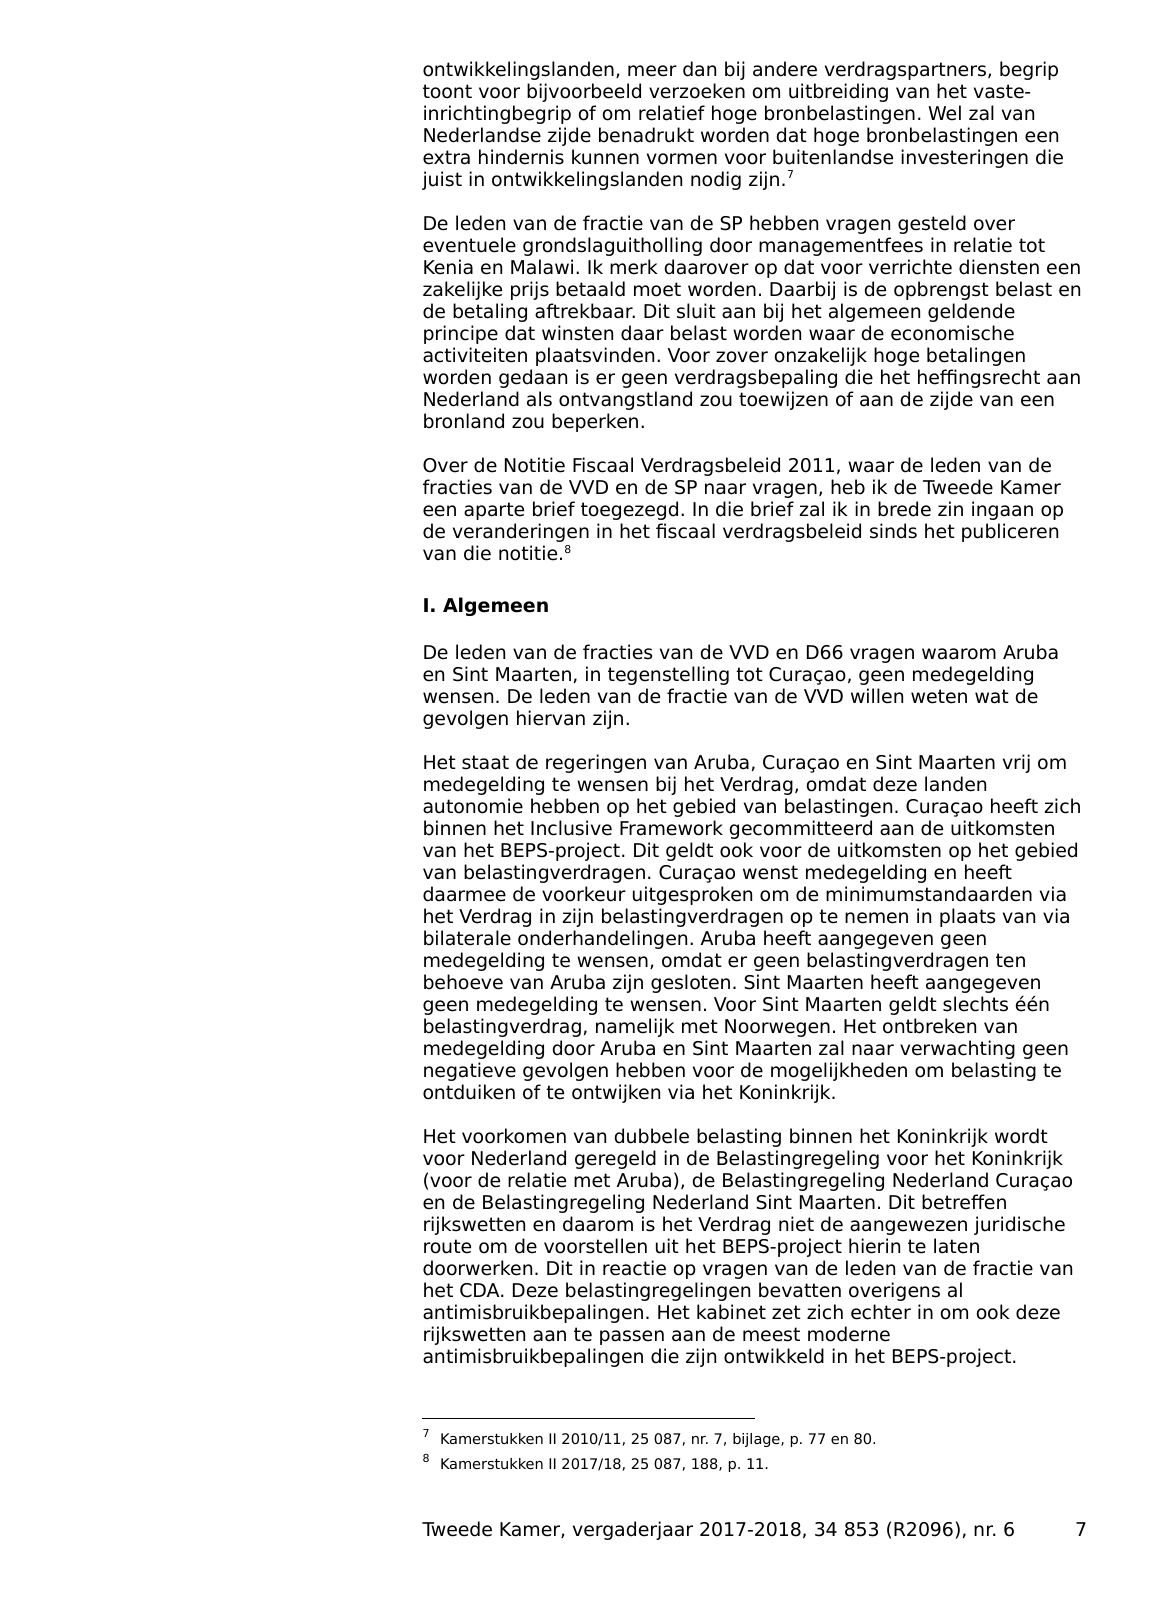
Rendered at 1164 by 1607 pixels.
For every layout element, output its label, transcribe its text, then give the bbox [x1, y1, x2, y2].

text ontwikkelingslanden, meer dan bij andere verdragspartners, begrip toont voor bijvoorbeeld verzoeken om uitbreiding van het vaste-inrichtingbegrip of om relatief hoge bronbelastingen. Wel zal van Nederlandse zijde benadrukt worden dat hoge bronbelastingen een extra hindernis kunnen vormen voor buitenlandse investeringen die juist in ontwikkelingslanden nodig zijn. [422, 59, 1087, 191]
text Kamerstukken II 2010/11, 25 087, nr. 7, bijlage, p. 77 en 80. [422, 1427, 1087, 1449]
text Kamerstukken II 2017/18, 25 087, 188, p. 11. [422, 1452, 1087, 1474]
text Over de Notitie Fiscaal Verdragsbeleid 2011, waar de leden van de fracties van de VVD en de SP naar vragen, heb ik de Tweede Kamer een aparte brief toegezegd. In die brief zal ik in brede zin ingaan op de veranderingen in het fiscaal verdragsbeleid sinds het publiceren van die notitie. [422, 455, 1087, 565]
text De leden van de fracties van de VVD en D66 vragen waarom Aruba en Sint Maarten, in tegenstelling tot Curaçao, geen medegelding wensen. De leden van de fractie van de VVD willen weten wat de gevolgen hiervan zijn. [422, 642, 1087, 730]
text Het voorkomen van dubbele belasting binnen het Koninkrijk wordt voor Nederland geregeld in de Belastingregeling voor het Koninkrijk (voor de relatie met Aruba), de Belastingregeling Nederland Curaçao en de Belastingregeling Nederland Sint Maarten. Dit betreffen rijkswetten en daarom is het Verdrag niet de aangewezen juridische route om de voorstellen uit het BEPS-project hierin te laten doorwerken. Dit in reactie op vragen van de leden van de fractie van het CDA. Deze belastingregelingen bevatten overigens al antimisbruikbepalingen. Het kabinet zet zich echter in om ook deze rijkswetten aan te passen aan de meest moderne antimisbruikbepalingen die zijn ontwikkeld in het BEPS-project. [422, 1126, 1087, 1368]
subtitle I. Algemeen [422, 595, 1087, 617]
text De leden van de fractie van de SP hebben vragen gesteld over eventuele grondslaguitholling door managementfees in relatie tot Kenia en Malawi. Ik merk daarover op dat voor verrichte diensten een zakelijke prijs betaald moet worden. Daarbij is de opbrengst belast en de betaling aftrekbaar. Dit sluit aan bij het algemeen geldende principe dat winsten daar belast worden waar de economische activiteiten plaatsvinden. Voor zover onzakelijk hoge betalingen worden gedaan is er geen verdragsbepaling die het heffingsrecht aan Nederland als ontvangstland zou toewijzen of aan de zijde van een bronland zou beperken. [422, 213, 1087, 433]
text Het staat de regeringen van Aruba, Curaçao en Sint Maarten vrij om medegelding te wensen bij het Verdrag, omdat deze landen autonomie hebben op het gebied van belastingen. Curaçao heeft zich binnen het Inclusive Framework gecommitteerd aan de uitkomsten van het BEPS-project. Dit geldt ook voor de uitkomsten op het gebied van belastingverdragen. Curaçao wenst medegelding en heeft daarmee de voorkeur uitgesproken om de minimumstandaarden via het Verdrag in zijn belastingverdragen op te nemen in plaats van via bilaterale onderhandelingen. Aruba heeft aangegeven geen medegelding te wensen, omdat er geen belastingverdragen ten behoeve van Aruba zijn gesloten. Sint Maarten heeft aangegeven geen medegelding te wensen. Voor Sint Maarten geldt slechts één belastingverdrag, namelijk met Noorwegen. Het ontbreken van medegelding door Aruba en Sint Maarten zal naar verwachting geen negatieve gevolgen hebben voor de mogelijkheden om belasting te ontduiken of te ontwijken via het Koninkrijk. [422, 752, 1087, 1104]
